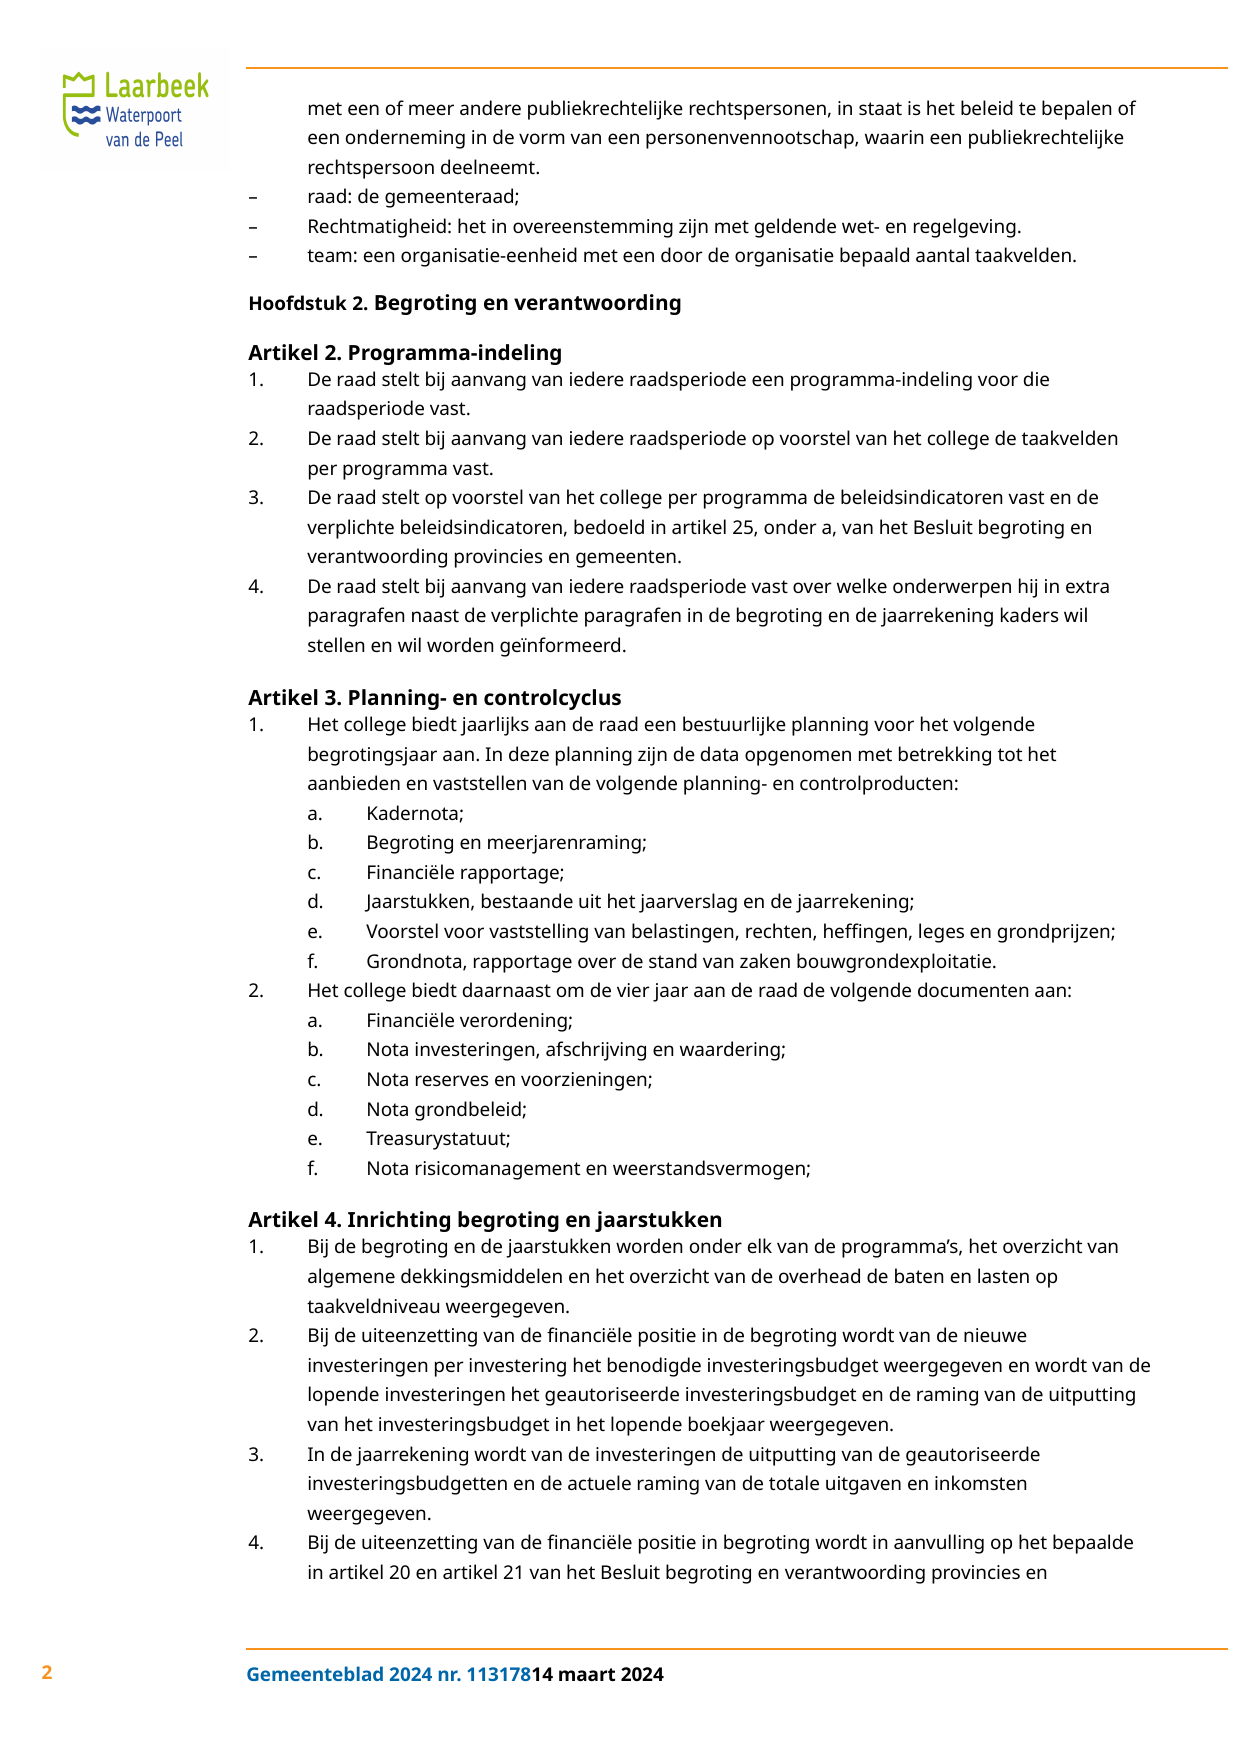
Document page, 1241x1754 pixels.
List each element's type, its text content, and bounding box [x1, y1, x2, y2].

list Voorstel voor vaststelling van belastingen, rechten, heffingen, leges en grondprijzen; [307, 918, 1152, 944]
list Het college biedt daarnaast om de vier jaar aan de raad de volgende documenten aan: [248, 977, 1152, 1003]
list team: een organisatie-eenheid met een door de organisatie bepaald aantal taakvelden. [248, 243, 1152, 268]
list Financiële rapportage; [307, 859, 1152, 885]
list met een of meer andere publiekrechtelijke rechtspersonen, in staat is het beleid te bepalen of een onderneming in de vorm van een personenvennootschap, waarin een publiekrechtelijke rechtspersoon deelneemt. [248, 95, 1152, 180]
list Nota investeringen, afschrijving en waardering; [307, 1037, 1152, 1062]
list raad: de gemeenteraad; [248, 183, 1152, 209]
list Grondnota, rapportage over de stand van zaken bouwgrondexploitatie. [307, 948, 1152, 973]
list De raad stelt op voorstel van het college per programma de beleidsindicatoren vast en de verplichte beleidsindicatoren, bedoeld in artikel 25, onder a, van het Besluit begroting en verantwoording provincies en gemeenten. [248, 484, 1152, 569]
list Treasurystatuut; [307, 1125, 1152, 1151]
list Nota risicomanagement en weerstandsvermogen; [307, 1155, 1152, 1181]
list Financiële verordening; [307, 1007, 1152, 1033]
list Bij de uiteenzetting van de financiële positie in begroting wordt in aanvulling op het bepaalde in artikel 20 en artikel 21 van het Besluit begroting en verantwoording provincies en [248, 1529, 1152, 1585]
list Bij de begroting en de jaarstukken worden onder elk van de programma’s, het overzicht van algemene dekkingsmiddelen en het overzicht van de overhead de baten en lasten op taakveldniveau weergegeven. [248, 1234, 1152, 1319]
list Nota grondbeleid; [307, 1096, 1152, 1121]
text Artikel 4. Inrichting begroting en jaarstukken [248, 1205, 1152, 1234]
text Artikel 2. Programma-indeling [248, 338, 1152, 366]
list Rechtmatigheid: het in overeenstemming zijn met geldende wet- en regelgeving. [248, 213, 1152, 239]
list Nota reserves en voorzieningen; [307, 1066, 1152, 1092]
list Bij de uiteenzetting van de financiële positie in de begroting wordt van de nieuwe investeringen per investering het benodigde investeringsbudget weergegeven en wordt van de lopende investeringen het geautoriseerde investeringsbudget en de raming van de uitputting van het investeringsbudget in het lopende boekjaar weergegeven. [248, 1322, 1152, 1437]
list De raad stelt bij aanvang van iedere raadsperiode op voorstel van het college de taakvelden per programma vast. [248, 425, 1152, 481]
list Kadernota; [307, 800, 1152, 826]
picture [41, 47, 231, 172]
list De raad stelt bij aanvang van iedere raadsperiode vast over welke onderwerpen hij in extra paragrafen naast de verplichte paragrafen in de begroting en de jaarrekening kaders wil stellen en wil worden geïnformeerd. [248, 573, 1152, 658]
list Het college biedt jaarlijks aan de raad een bestuurlijke planning voor het volgende begrotingsjaar aan. In deze planning zijn de data opgenomen met betrekking tot het aanbieden en vaststellen van de volgende planning- en controlproducten: [248, 711, 1152, 796]
list De raad stelt bij aanvang van iedere raadsperiode een programma-indeling voor die raadsperiode vast. [248, 366, 1152, 421]
list Jaarstukken, bestaande uit het jaarverslag en de jaarrekening; [307, 889, 1152, 914]
text Artikel 3. Planning- en controlcyclus [248, 683, 1152, 711]
text Hoofdstuk 2. Begroting en verantwoording [248, 288, 1152, 317]
list Begroting en meerjarenraming; [307, 829, 1152, 855]
list In de jaarrekening wordt van de investeringen de uitputting van de geautoriseerde investeringsbudgetten en de actuele raming van de totale uitgaven en inkomsten weergegeven. [248, 1441, 1152, 1526]
